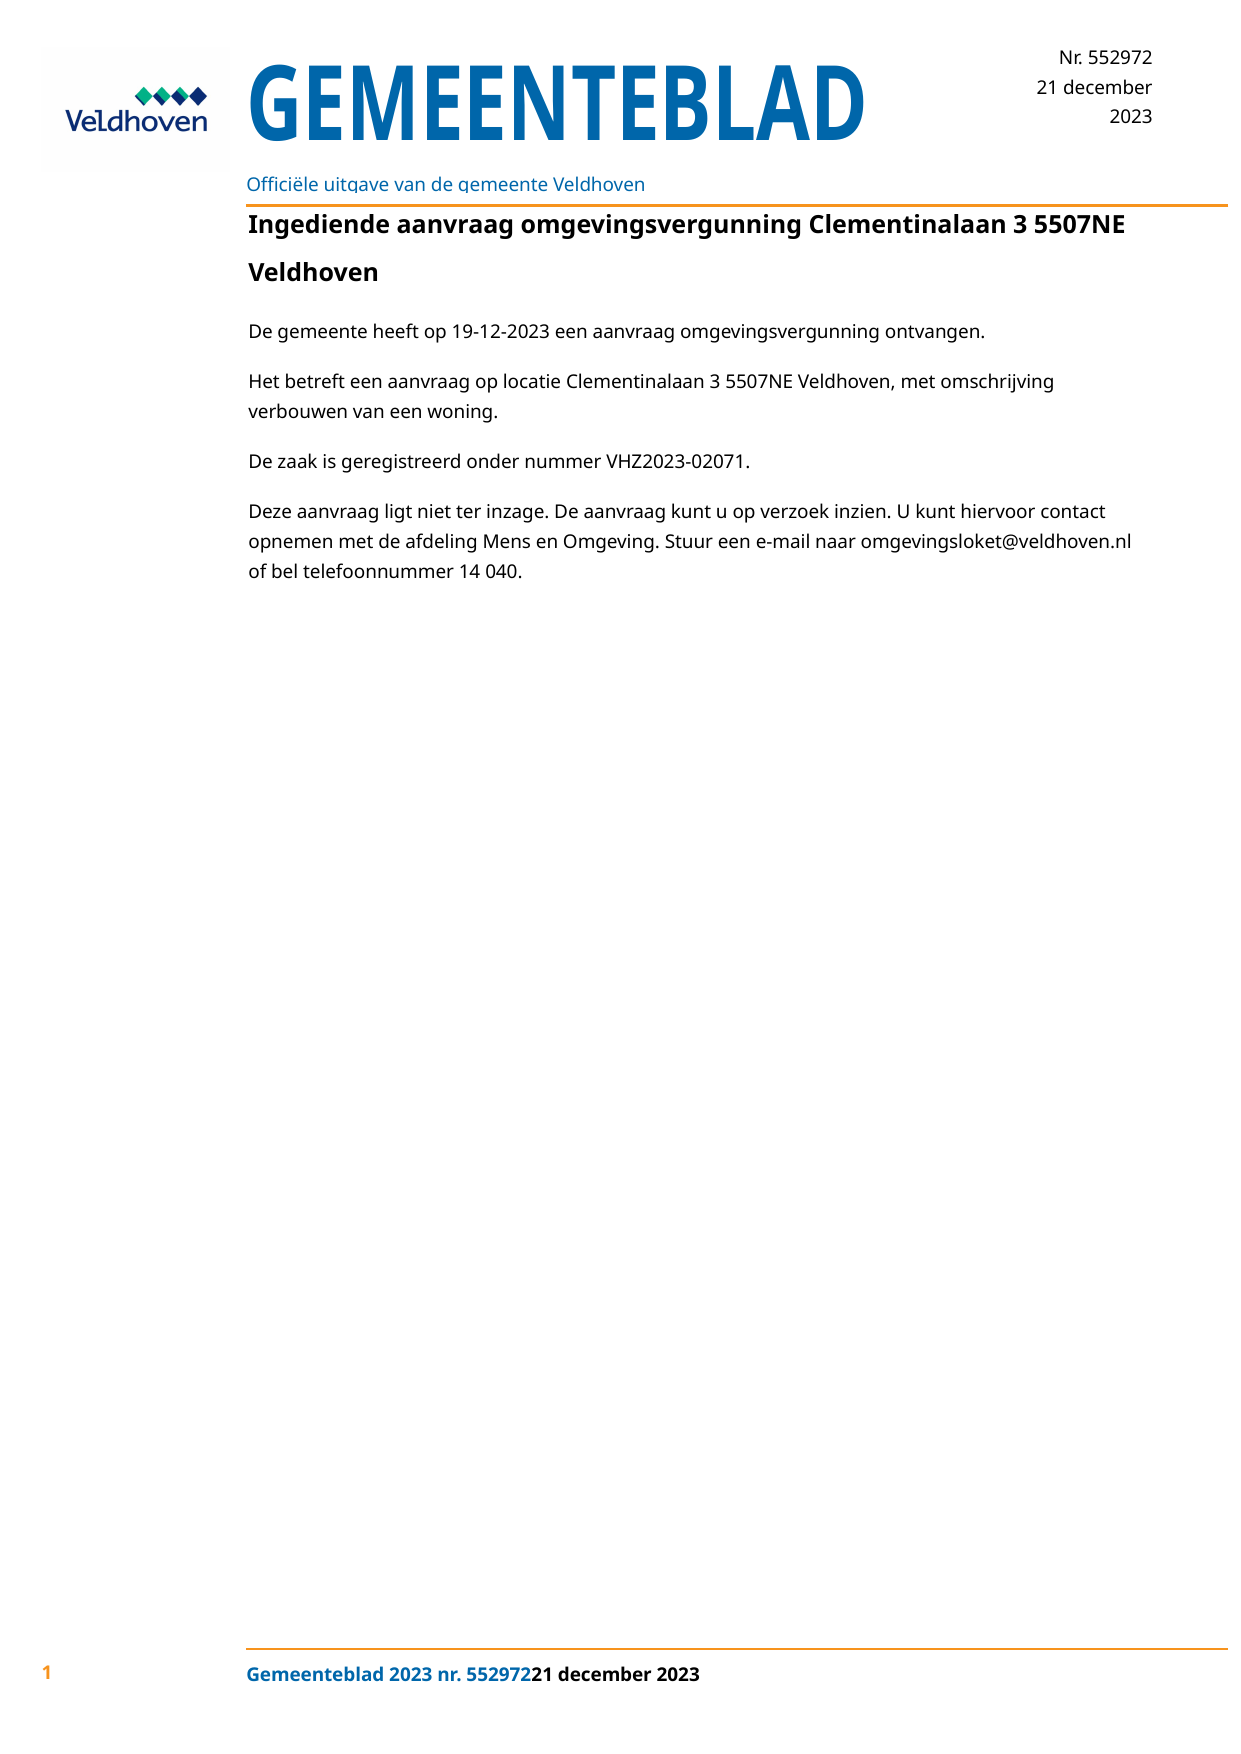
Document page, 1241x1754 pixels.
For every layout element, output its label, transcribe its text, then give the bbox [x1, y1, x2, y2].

text Ingediende aanvraag omgevingsvergunning Clementinalaan 3 5507NE Veldhoven [248, 207, 1152, 288]
text Het betreft een aanvraag op locatie Clementinalaan 3 5507NE Veldhoven, met omschrijving verbouwen van een woning. [248, 368, 1152, 424]
text Deze aanvraag ligt niet ter inzage. De aanvraag kunt u op verzoek inzien. U kunt hiervoor contact opnemen met de afdeling Mens en Omgeving. Stuur een e-mail naar omgevingsloket@veldhoven.nl of bel telefoonnummer 14 040. [248, 499, 1152, 584]
text De zaak is geregistreerd onder nummer VHZ2023-02071. [248, 448, 1152, 474]
text De gemeente heeft op 19-12-2023 een aanvraag omgevingsvergunning ontvangen. [248, 318, 1152, 344]
picture [41, 47, 231, 172]
